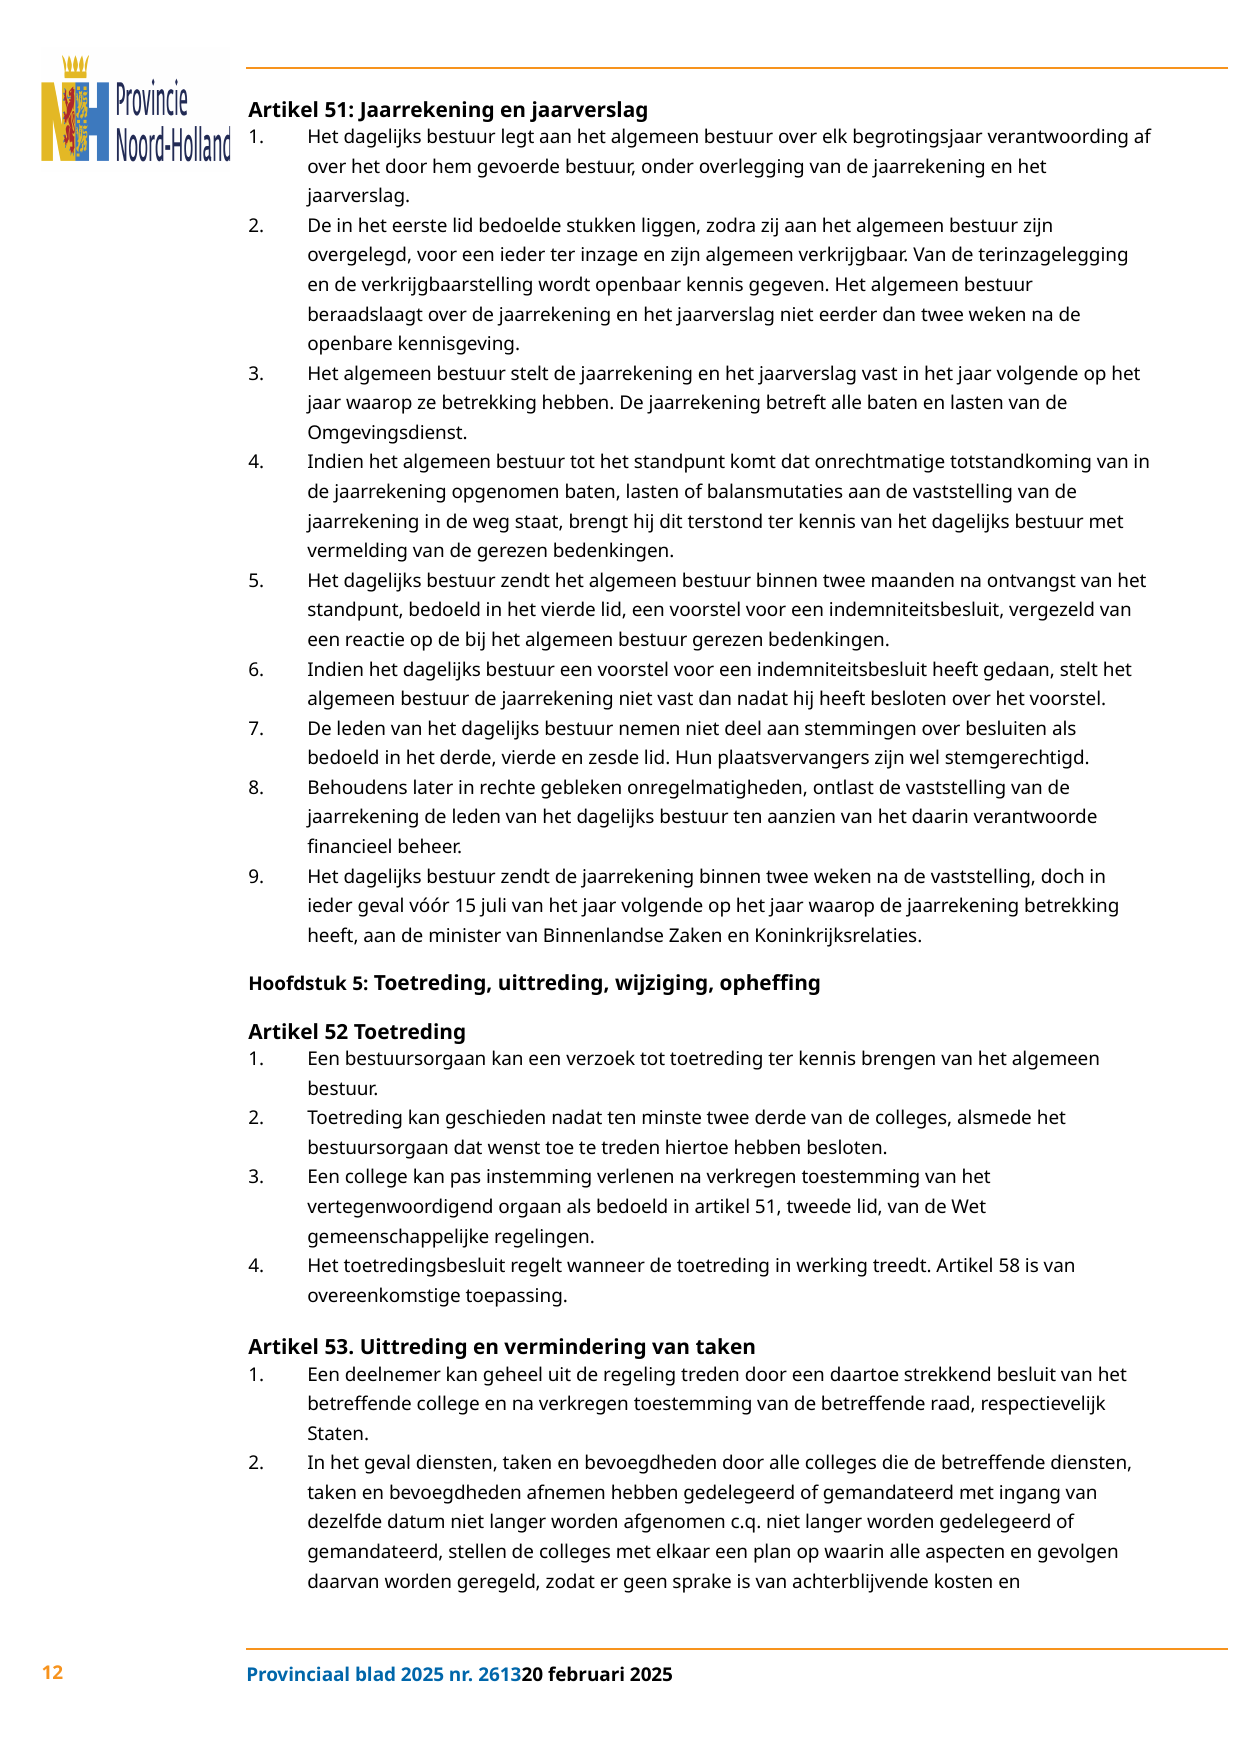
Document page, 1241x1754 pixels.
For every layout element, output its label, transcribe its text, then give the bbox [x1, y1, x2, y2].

text Artikel 52 Toetreding [248, 1017, 1152, 1045]
picture [41, 47, 231, 172]
list Het algemeen bestuur stelt de jaarrekening en het jaarverslag vast in het jaar volgende op het jaar waarop ze betrekking hebben. De jaarrekening betreft alle baten en lasten van de Omgevingsdienst. [248, 360, 1152, 445]
list Een college kan pas instemming verlenen na verkregen toestemming van het vertegenwoordigend orgaan als bedoeld in artikel 51, tweede lid, van de Wet gemeenschappelijke regelingen. [248, 1164, 1152, 1248]
list Het toetredingsbesluit regelt wanneer de toetreding in werking treedt. Artikel 58 is van overeenkomstige toepassing. [248, 1252, 1152, 1308]
list Een deelnemer kan geheel uit de regeling treden door een daartoe strekkend besluit van het betreffende college en na verkregen toestemming van de betreffende raad, respectievelijk Staten. [248, 1361, 1152, 1446]
list De in het eerste lid bedoelde stukken liggen, zodra zij aan het algemeen bestuur zijn overgelegd, voor een ieder ter inzage en zijn algemeen verkrijgbaar. Van de terinzagelegging en de verkrijgbaarstelling wordt openbaar kennis gegeven. Het algemeen bestuur beraadslaagt over de jaarrekening en het jaarverslag niet eerder dan twee weken na de openbare kennisgeving. [248, 212, 1152, 356]
list Toetreding kan geschieden nadat ten minste twee derde van de colleges, alsmede het bestuursorgaan dat wenst toe te treden hiertoe hebben besloten. [248, 1104, 1152, 1160]
list In het geval diensten, taken en bevoegdheden door alle colleges die de betreffende diensten, taken en bevoegdheden afnemen hebben gedelegeerd of gemandateerd met ingang van dezelfde datum niet langer worden afgenomen c.q. niet langer worden gedelegeerd of gemandateerd, stellen de colleges met elkaar een plan op waarin alle aspecten en gevolgen daarvan worden geregeld, zodat er geen sprake is van achterblijvende kosten en [248, 1449, 1152, 1594]
text Artikel 53. Uittreding en vermindering van taken [248, 1332, 1152, 1361]
list Het dagelijks bestuur legt aan het algemeen bestuur over elk begrotingsjaar verantwoording af over het door hem gevoerde bestuur, onder overlegging van de jaarrekening en het jaarverslag. [248, 123, 1152, 208]
list Het dagelijks bestuur zendt de jaarrekening binnen twee weken na de vaststelling, doch in ieder geval vóór 15 juli van het jaar volgende op het jaar waarop de jaarrekening betrekking heeft, aan de minister van Binnenlandse Zaken en Koninkrijksrelaties. [248, 863, 1152, 948]
text Artikel 51: Jaarrekening en jaarverslag [248, 95, 1152, 123]
list De leden van het dagelijks bestuur nemen niet deel aan stemmingen over besluiten als bedoeld in het derde, vierde en zesde lid. Hun plaatsvervangers zijn wel stemgerechtigd. [248, 715, 1152, 770]
text Hoofdstuk 5: Toetreding, uittreding, wijziging, opheffing [248, 968, 1152, 996]
list Behoudens later in rechte gebleken onregelmatigheden, ontlast de vaststelling van de jaarrekening de leden van het dagelijks bestuur ten aanzien van het daarin verantwoorde financieel beheer. [248, 774, 1152, 859]
list Indien het algemeen bestuur tot het standpunt komt dat onrechtmatige totstandkoming van in de jaarrekening opgenomen baten, lasten of balansmutaties aan de vaststelling van de jaarrekening in de weg staat, brengt hij dit terstond ter kennis van het dagelijks bestuur met vermelding van de gerezen bedenkingen. [248, 449, 1152, 563]
list Indien het dagelijks bestuur een voorstel voor een indemniteitsbesluit heeft gedaan, stelt het algemeen bestuur de jaarrekening niet vast dan nadat hij heeft besloten over het voorstel. [248, 656, 1152, 711]
list Het dagelijks bestuur zendt het algemeen bestuur binnen twee maanden na ontvangst van het standpunt, bedoeld in het vierde lid, een voorstel voor een indemniteitsbesluit, vergezeld van een reactie op de bij het algemeen bestuur gerezen bedenkingen. [248, 567, 1152, 652]
list Een bestuursorgaan kan een verzoek tot toetreding ter kennis brengen van het algemeen bestuur. [248, 1045, 1152, 1101]
